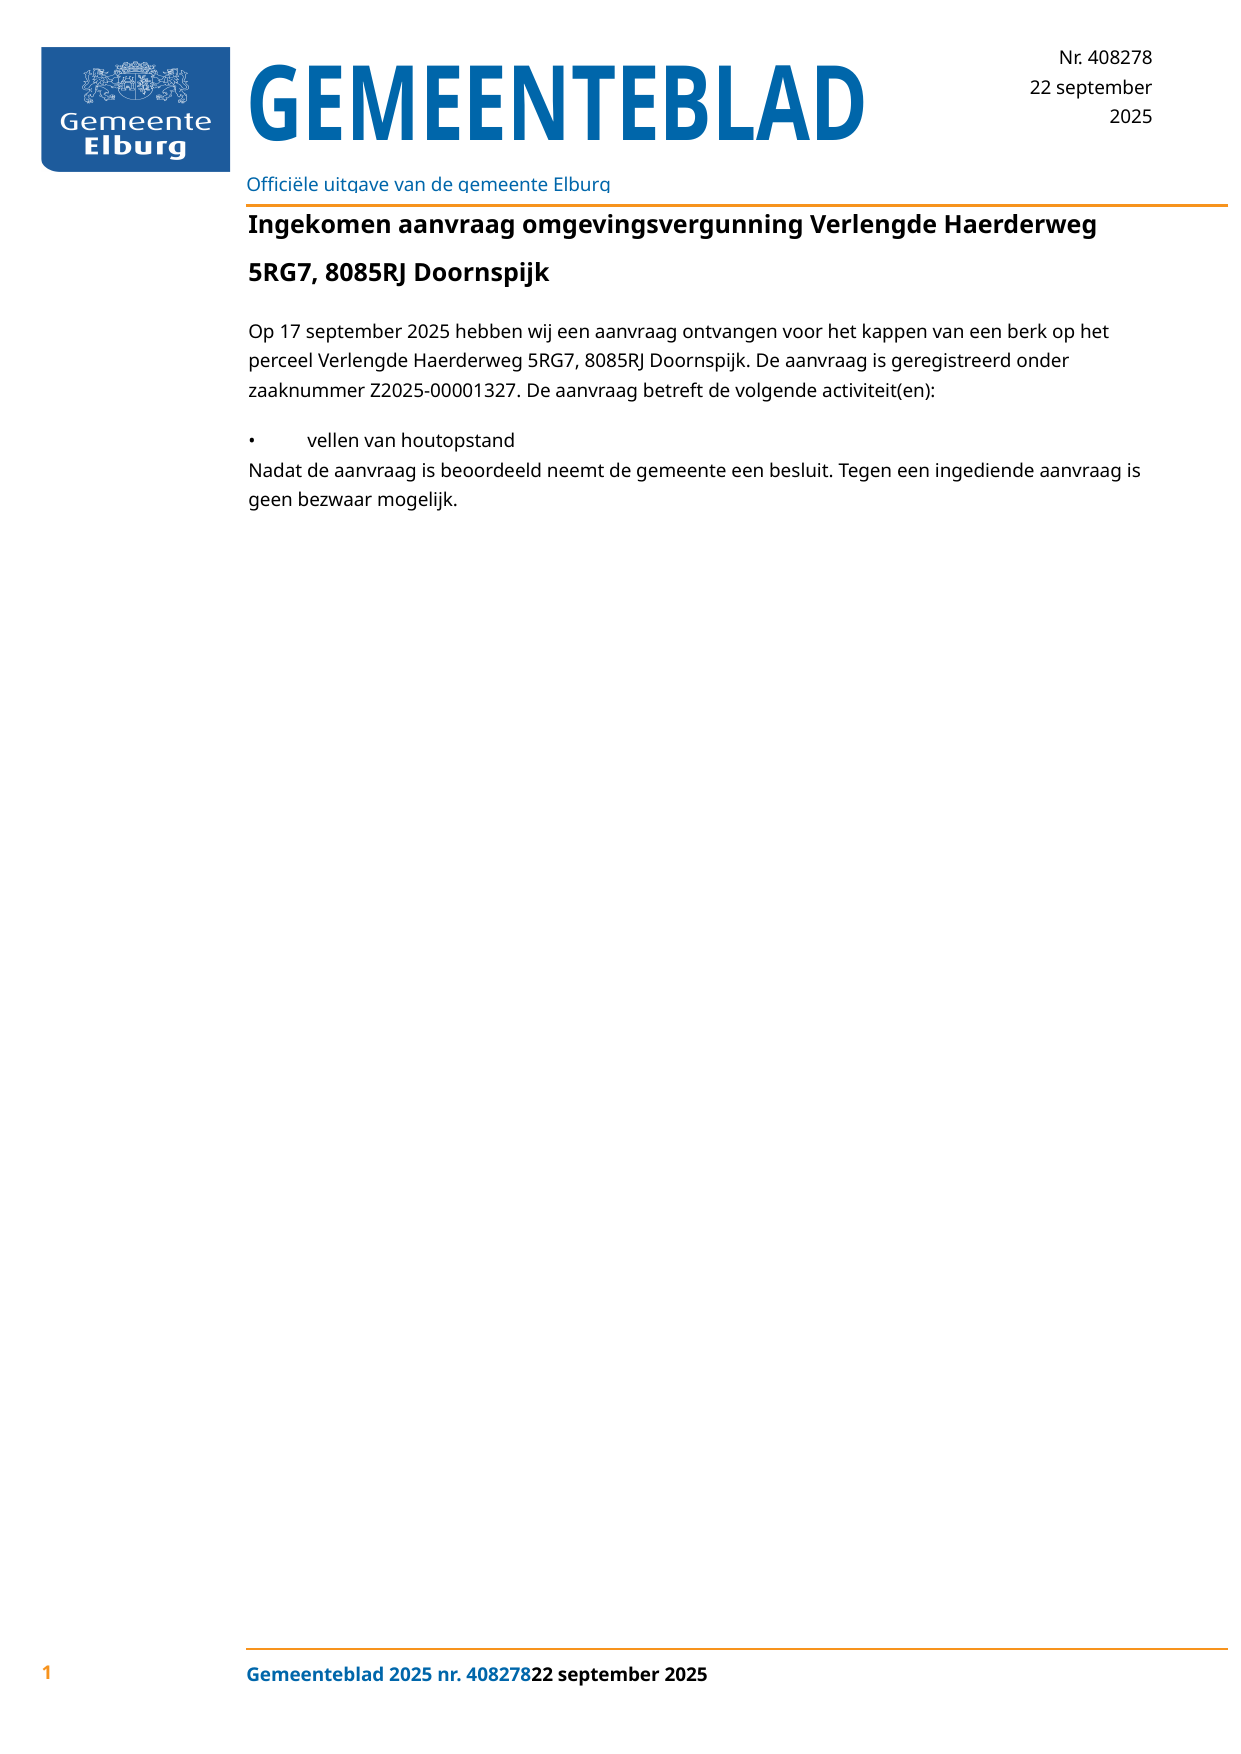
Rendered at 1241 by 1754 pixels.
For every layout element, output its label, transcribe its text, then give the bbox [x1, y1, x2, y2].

list vellen van houtopstand [248, 427, 1152, 453]
text Nadat de aanvraag is beoordeeld neemt de gemeente een besluit. Tegen een ingediende aanvraag is geen bezwaar mogelijk. [248, 457, 1152, 512]
picture [41, 47, 231, 172]
text Ingekomen aanvraag omgevingsvergunning Verlengde Haerderweg 5RG7, 8085RJ Doornspijk [248, 207, 1152, 288]
text Op 17 september 2025 hebben wij een aanvraag ontvangen voor het kappen van een berk op het perceel Verlengde Haerderweg 5RG7, 8085RJ Doornspijk. De aanvraag is geregistreerd onder zaaknummer Z2025-00001327. De aanvraag betreft de volgende activiteit(en): [248, 318, 1152, 403]
